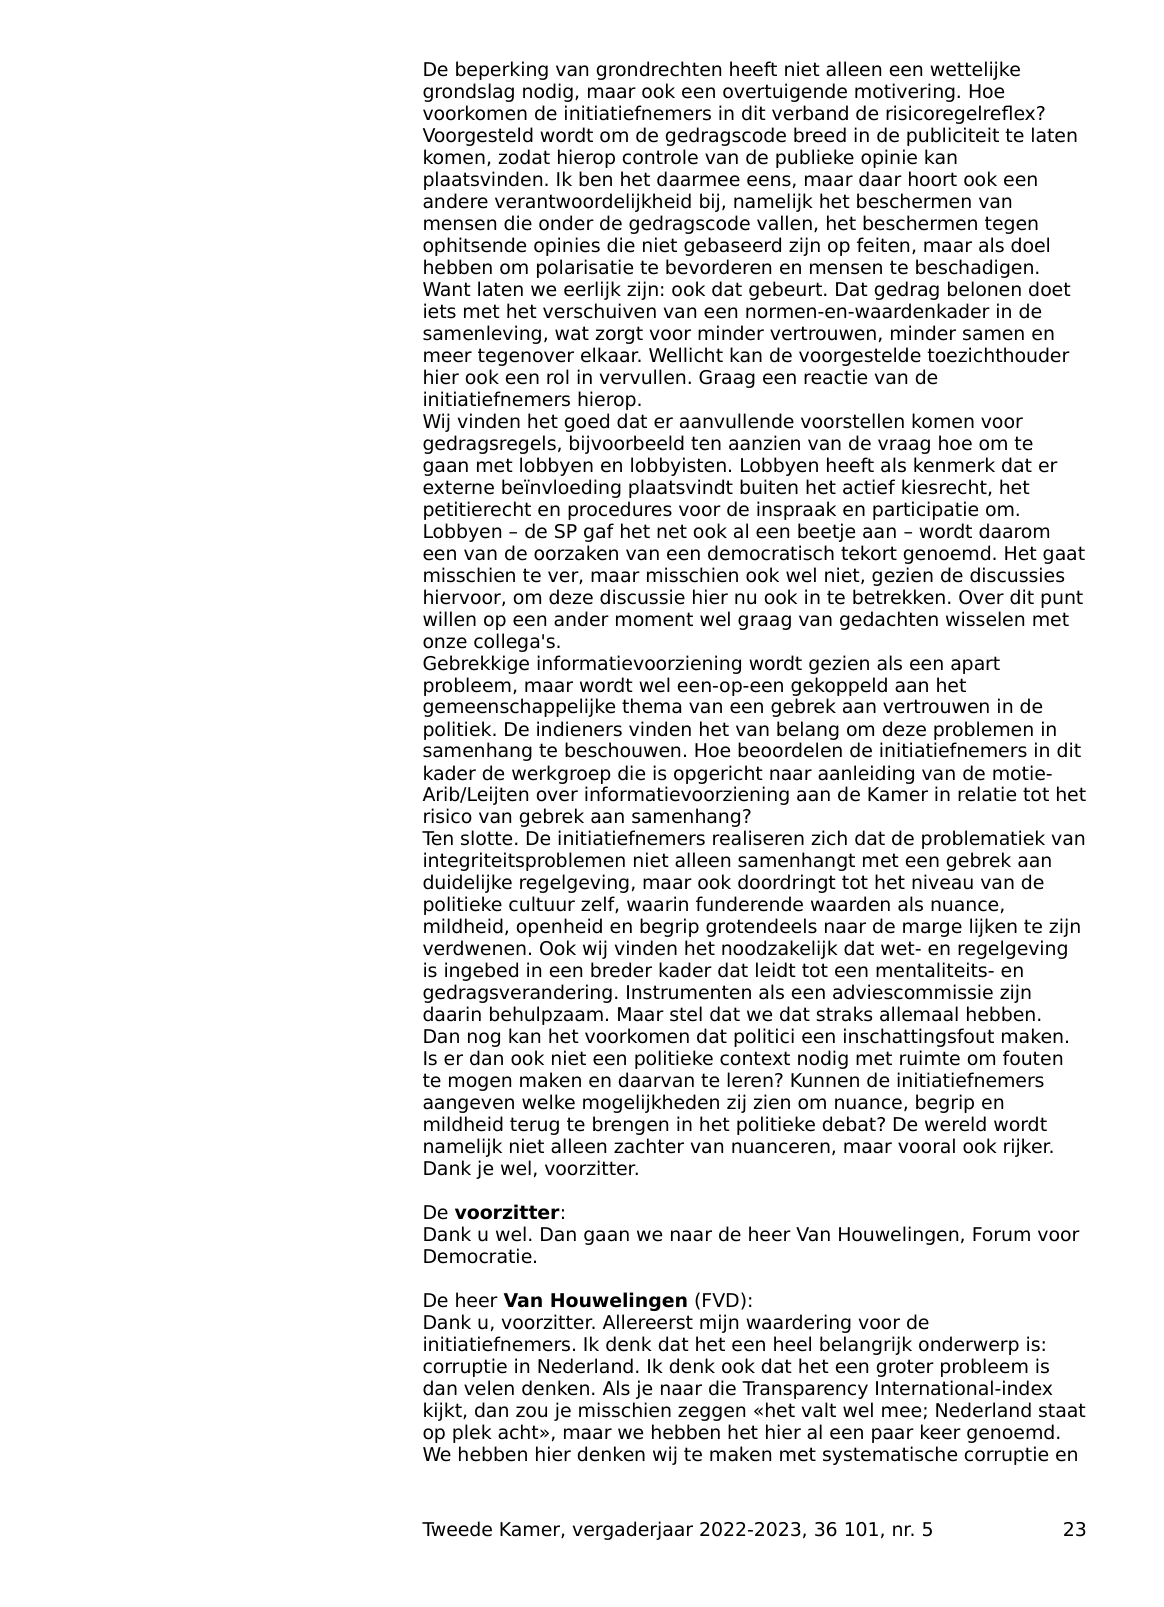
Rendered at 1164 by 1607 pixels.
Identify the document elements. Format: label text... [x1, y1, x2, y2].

text De heer Van Houwelingen (FVD): [422, 1290, 1087, 1312]
text Dank u wel. Dan gaan we naar de heer Van Houwelingen, Forum voor Democratie. [422, 1224, 1087, 1268]
text Ten slotte. De initiatiefnemers realiseren zich dat de problematiek van integriteitsproblemen niet alleen samenhangt met een gebrek aan duidelijke regelgeving, maar ook doordringt tot het niveau van de politieke cultuur zelf, waarin funderende waarden als nuance, mildheid, openheid en begrip grotendeels naar de marge lijken te zijn verdwenen. Ook wij vinden het noodzakelijk dat wet- en regelgeving is ingebed in een breder kader dat leidt tot een mentaliteits- en gedragsverandering. Instrumenten als een adviescommissie zijn daarin behulpzaam. Maar stel dat we dat straks allemaal hebben. Dan nog kan het voorkomen dat politici een inschattingsfout maken. Is er dan ook niet een politieke context nodig met ruimte om fouten te mogen maken en daarvan te leren? Kunnen de initiatiefnemers aangeven welke mogelijkheden zij zien om nuance, begrip en mildheid terug te brengen in het politieke debat? De wereld wordt namelijk niet alleen zachter van nuanceren, maar vooral ook rijker. [422, 828, 1087, 1158]
text Dank je wel, voorzitter. [422, 1158, 1087, 1180]
text De beperking van grondrechten heeft niet alleen een wettelijke grondslag nodig, maar ook een overtuigende motivering. Hoe voorkomen de initiatiefnemers in dit verband de risicoregelreflex? [422, 59, 1087, 125]
text Gebrekkige informatievoorziening wordt gezien als een apart probleem, maar wordt wel een-op-een gekoppeld aan het gemeenschappelijke thema van een gebrek aan vertrouwen in de politiek. De indieners vinden het van belang om deze problemen in samenhang te beschouwen. Hoe beoordelen de initiatiefnemers in dit kader de werkgroep die is opgericht naar aanleiding van de motie-Arib/Leijten over informatievoorziening aan de Kamer in relatie tot het risico van gebrek aan samenhang? [422, 652, 1087, 828]
text Wij vinden het goed dat er aanvullende voorstellen komen voor gedragsregels, bijvoorbeeld ten aanzien van de vraag hoe om te gaan met lobbyen en lobbyisten. Lobbyen heeft als kenmerk dat er externe beïnvloeding plaatsvindt buiten het actief kiesrecht, het petitierecht en procedures voor de inspraak en participatie om. Lobbyen – de SP gaf het net ook al een beetje aan – wordt daarom een van de oorzaken van een democratisch tekort genoemd. Het gaat misschien te ver, maar misschien ook wel niet, gezien de discussies hiervoor, om deze discussie hier nu ook in te betrekken. Over dit punt willen op een ander moment wel graag van gedachten wisselen met onze collega's. [422, 411, 1087, 652]
text De voorzitter: [422, 1202, 1087, 1224]
text Dank u, voorzitter. Allereerst mijn waardering voor de initiatiefnemers. Ik denk dat het een heel belangrijk onderwerp is: corruptie in Nederland. Ik denk ook dat het een groter probleem is dan velen denken. Als je naar die Transparency International-index kijkt, dan zou je misschien zeggen «het valt wel mee; Nederland staat op plek acht», maar we hebben het hier al een paar keer genoemd. We hebben hier denken wij te maken met systematische corruptie en [422, 1312, 1087, 1466]
text Voorgesteld wordt om de gedragscode breed in de publiciteit te laten komen, zodat hierop controle van de publieke opinie kan plaatsvinden. Ik ben het daarmee eens, maar daar hoort ook een andere verantwoordelijkheid bij, namelijk het beschermen van mensen die onder de gedragscode vallen, het beschermen tegen ophitsende opinies die niet gebaseerd zijn op feiten, maar als doel hebben om polarisatie te bevorderen en mensen te beschadigen. Want laten we eerlijk zijn: ook dat gebeurt. Dat gedrag belonen doet iets met het verschuiven van een normen-en-waardenkader in de samenleving, wat zorgt voor minder vertrouwen, minder samen en meer tegenover elkaar. Wellicht kan de voorgestelde toezichthouder hier ook een rol in vervullen. Graag een reactie van de initiatiefnemers hierop. [422, 125, 1087, 411]
